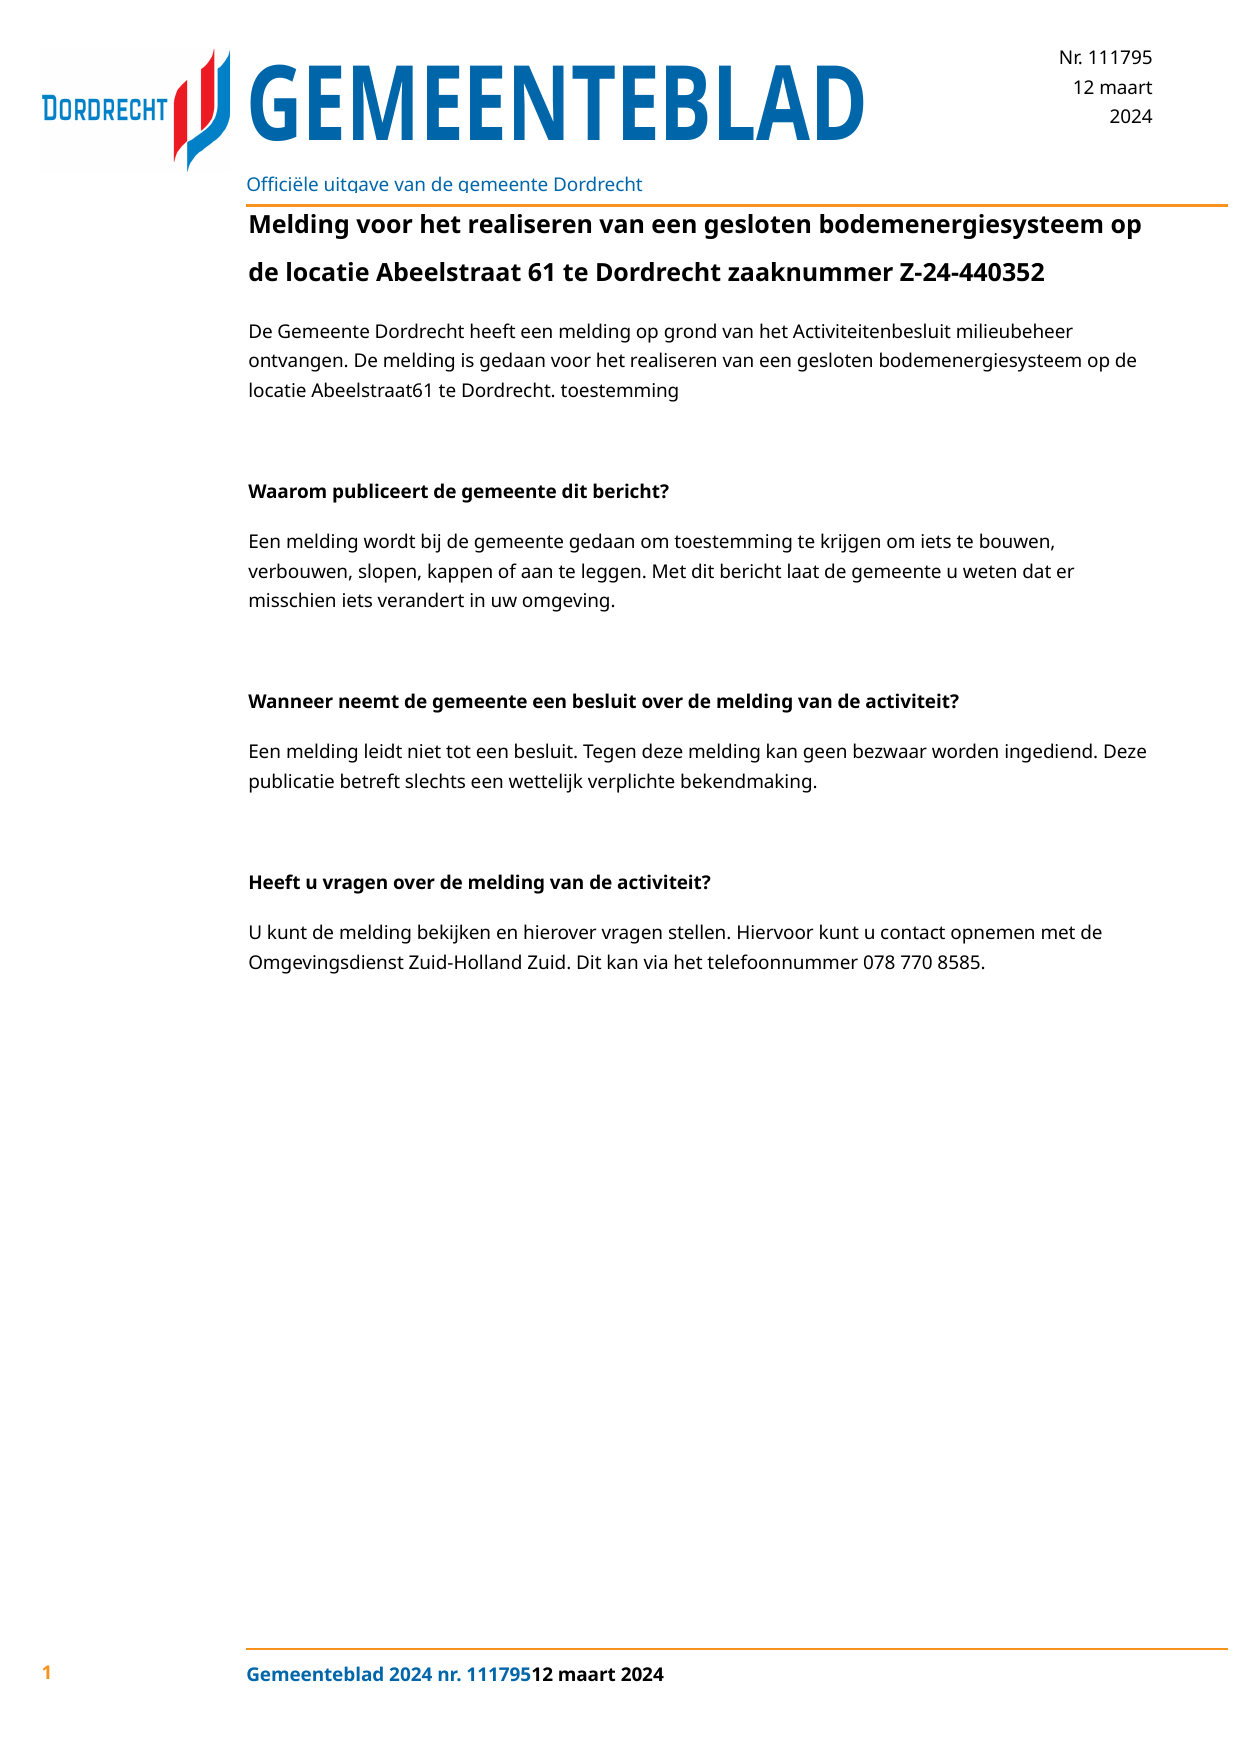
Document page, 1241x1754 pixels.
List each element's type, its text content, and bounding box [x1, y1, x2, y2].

text U kunt de melding bekijken en hierover vragen stellen. Hiervoor kunt u contact opnemen met de Omgevingsdienst Zuid-Holland Zuid. Dit kan via het telefoonnummer 078 770 8585. [248, 919, 1152, 975]
text Een melding wordt bij de gemeente gedaan om toestemming te krijgen om iets te bouwen, verbouwen, slopen, kappen of aan te leggen. Met dit bericht laat de gemeente u weten dat er misschien iets verandert in uw omgeving. [248, 528, 1152, 613]
text Heeft u vragen over de melding van de activiteit? [248, 869, 1152, 895]
picture [41, 47, 231, 172]
text De Gemeente Dordrecht heeft een melding op grond van het Activiteitenbesluit milieubeheer ontvangen. De melding is gedaan voor het realiseren van een gesloten bodemenergiesysteem op de locatie Abeelstraat61 te Dordrecht. toestemming [248, 318, 1152, 403]
text Een melding leidt niet tot een besluit. Tegen deze melding kan geen bezwaar worden ingediend. Deze publicatie betreft slechts een wettelijk verplichte bekendmaking. [248, 739, 1152, 794]
text Waarom publiceert de gemeente dit bericht? [248, 478, 1152, 504]
text Melding voor het realiseren van een gesloten bodemenergiesysteem op de locatie Abeelstraat 61 te Dordrecht zaaknummer Z-24-440352 [248, 207, 1152, 288]
text Wanneer neemt de gemeente een besluit over de melding van de activiteit? [248, 688, 1152, 714]
